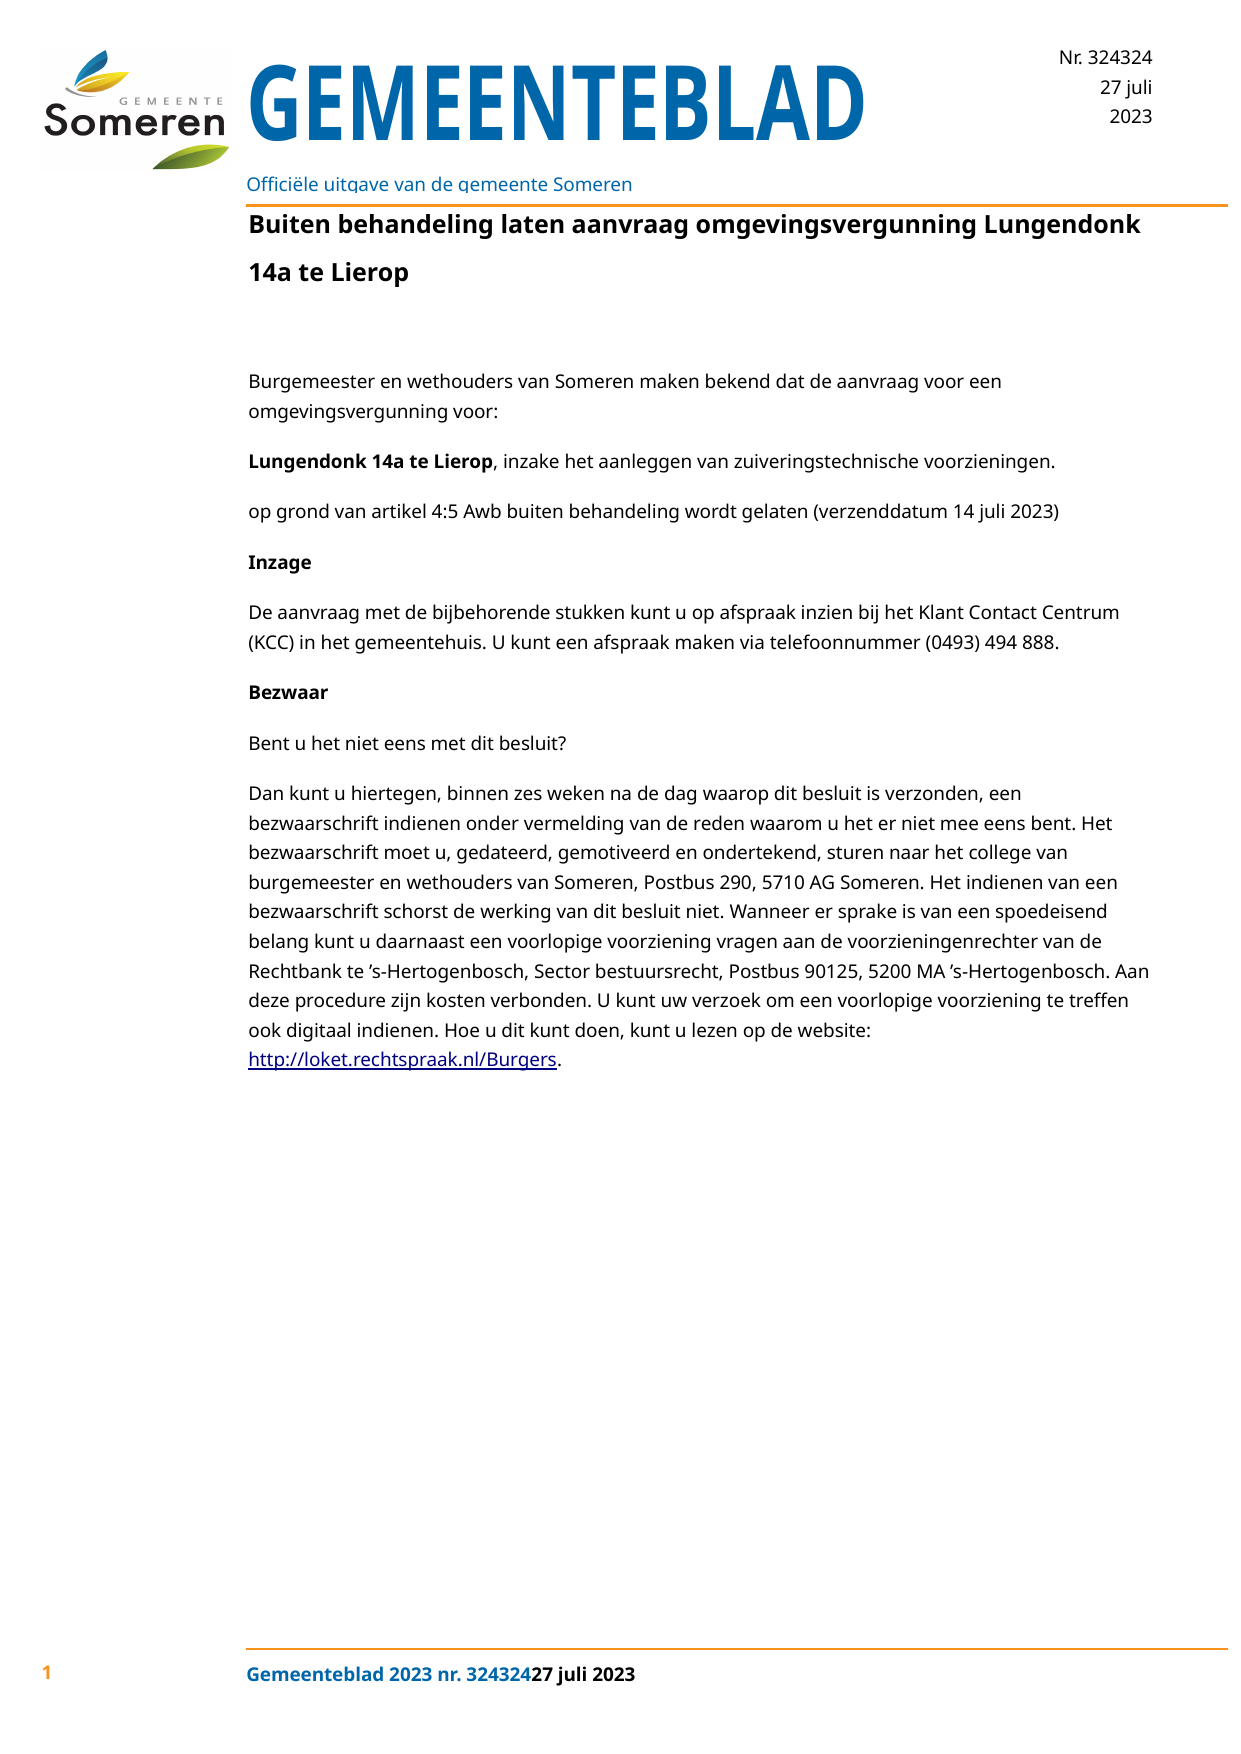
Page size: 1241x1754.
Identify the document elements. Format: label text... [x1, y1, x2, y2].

text Bezwaar [248, 679, 1152, 705]
text Bent u het niet eens met dit besluit? [248, 730, 1152, 756]
text Lungendonk 14a te Lierop, inzake het aanleggen van zuiveringstechnische voorzieningen. [248, 448, 1152, 474]
text De aanvraag met de bijbehorende stukken kunt u op afspraak inzien bij het Klant Contact Centrum (KCC) in het gemeentehuis. U kunt een afspraak maken via telefoonnummer (0493) 494 888. [248, 599, 1152, 655]
text op grond van artikel 4:5 Awb buiten behandeling wordt gelaten (verzenddatum 14 juli 2023) [248, 499, 1152, 524]
text Inzage [248, 549, 1152, 575]
picture [41, 47, 231, 172]
text Burgemeester en wethouders van Someren maken bekend dat de aanvraag voor een omgevingsvergunning voor: [248, 368, 1152, 424]
text Buiten behandeling laten aanvraag omgevingsvergunning Lungendonk 14a te Lierop [248, 207, 1152, 288]
text Dan kunt u hiertegen, binnen zes weken na de dag waarop dit besluit is verzonden, een bezwaarschrift indienen onder vermelding van de reden waarom u het er niet mee eens bent. Het bezwaarschrift moet u, gedateerd, gemotiveerd en ondertekend, sturen naar het college van burgemeester en wethouders van Someren, Postbus 290, 5710 AG Someren. Het indienen van een bezwaarschrift schorst de werking van dit besluit niet. Wanneer er sprake is van een spoedeisend belang kunt u daarnaast een voorlopige voorziening vragen aan de voorzieningenrechter van de Rechtbank te ’s-Hertogenbosch, Sector bestuursrecht, Postbus 90125, 5200 MA ’s-Hertogenbosch. Aan deze procedure zijn kosten verbonden. U kunt uw verzoek om een voorlopige voorziening te treffen ook digitaal indienen. Hoe u dit kunt doen, kunt u lezen op de website: http://loket.rechtspraak.nl/Burgers. [248, 780, 1152, 1072]
